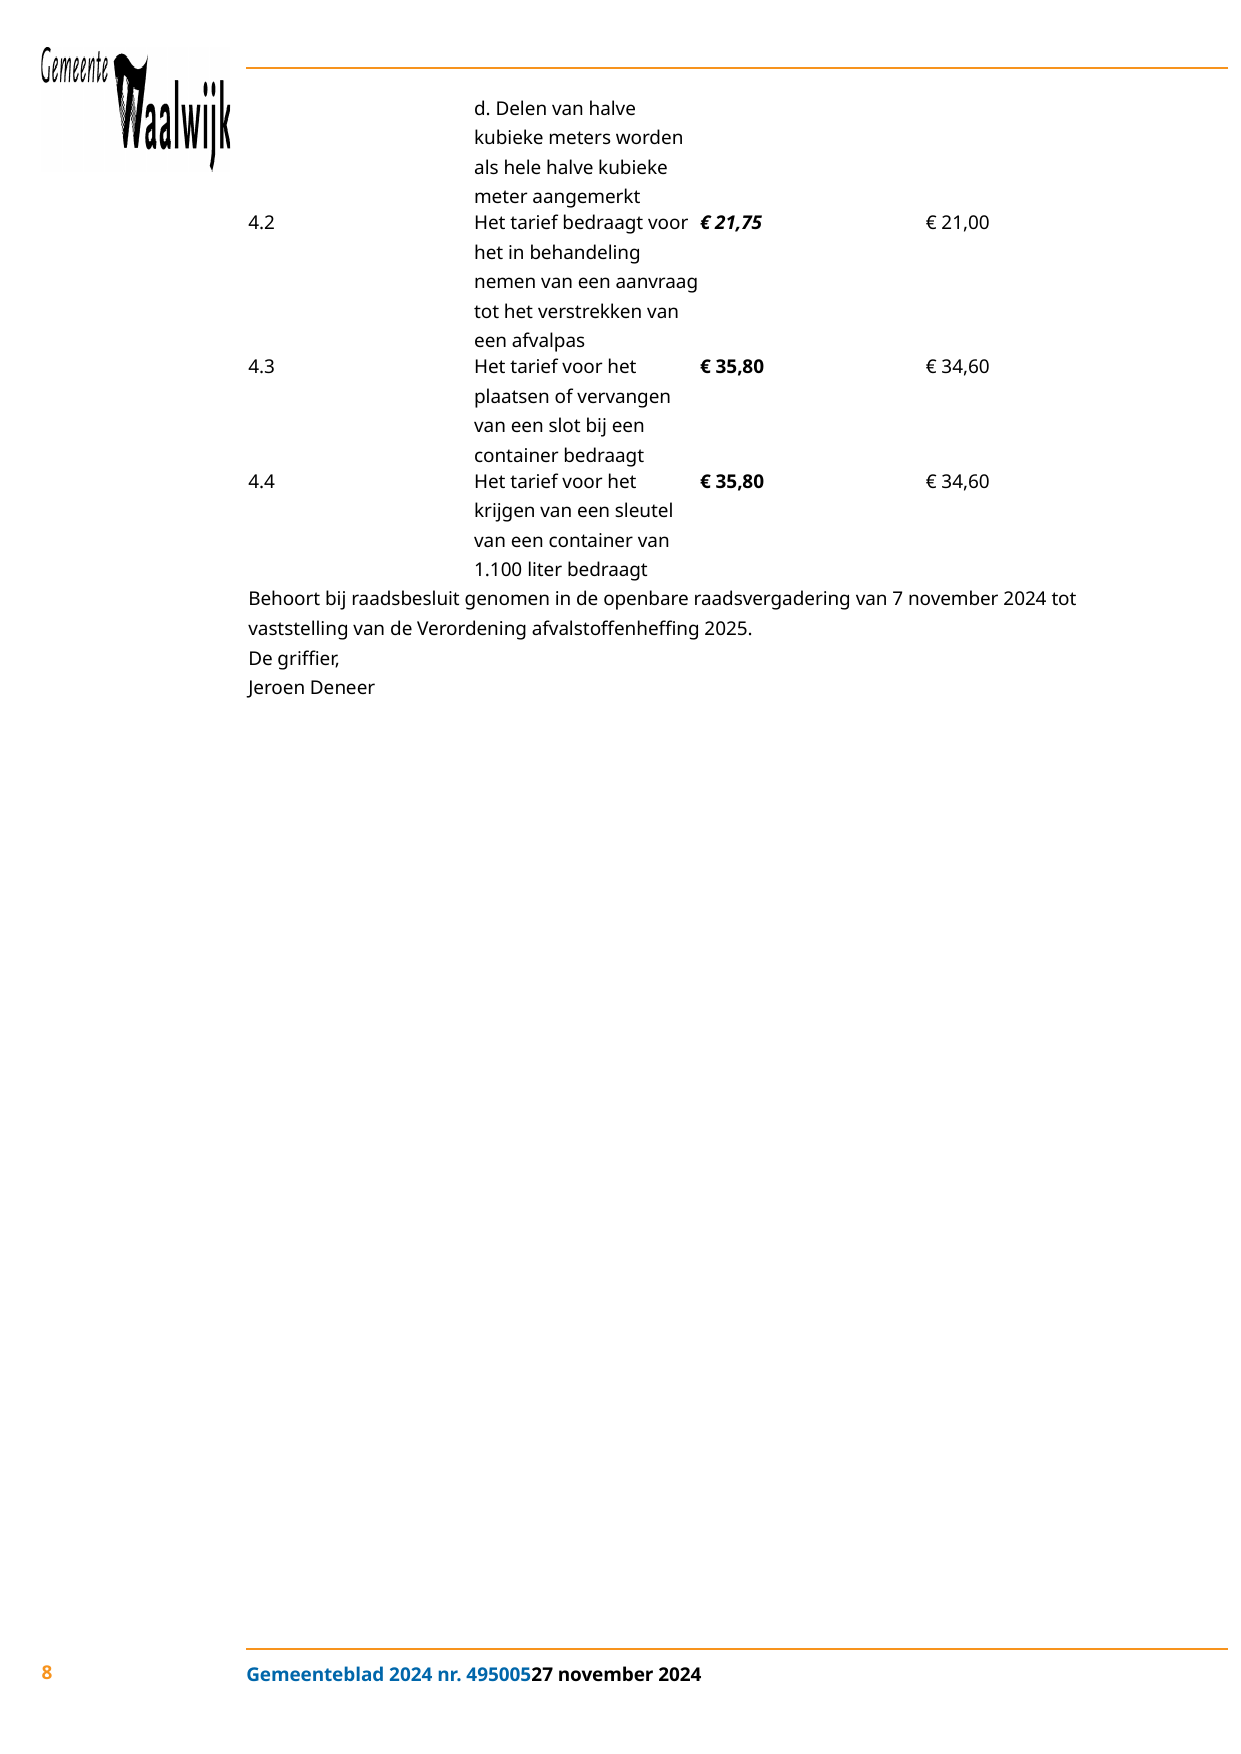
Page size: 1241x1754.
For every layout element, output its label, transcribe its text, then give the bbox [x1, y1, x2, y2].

table_cell d. Delen van halve kubieke meters worden als hele halve kubieke meter aangemerkt [474, 95, 700, 209]
picture [41, 47, 231, 172]
table_cell [700, 95, 926, 209]
table_cell 4.2 [248, 209, 474, 353]
table_cell € 35,80 [700, 353, 926, 468]
table_cell [248, 95, 474, 209]
table_cell € 35,80 [700, 468, 926, 582]
table_cell Het tarief voor het krijgen van een sleutel van een container van 1.100 liter bedraagt [474, 468, 700, 582]
table_cell € 21,75 [700, 209, 926, 353]
table_cell Het tarief voor het plaatsen of vervangen van een slot bij een container bedraagt [474, 353, 700, 468]
table_cell Het tarief bedraagt voor het in behandeling nemen van een aanvraag tot het verstrekken van een afvalpas [474, 209, 700, 353]
table_cell 4.3 [248, 353, 474, 468]
table_cell € 21,00 [926, 209, 1152, 353]
table_cell € 34,60 [926, 468, 1152, 582]
text Behoort bij raadsbesluit genomen in de openbare raadsvergadering van 7 november 2024 tot vaststelling van de Verordening afvalstoffenheffing 2025. [248, 586, 1152, 641]
table_cell € 34,60 [926, 353, 1152, 468]
table_cell [926, 95, 1152, 209]
text Jeroen Deneer [248, 674, 1152, 700]
text De griffier, [248, 645, 1152, 670]
table_cell 4.4 [248, 468, 474, 582]
